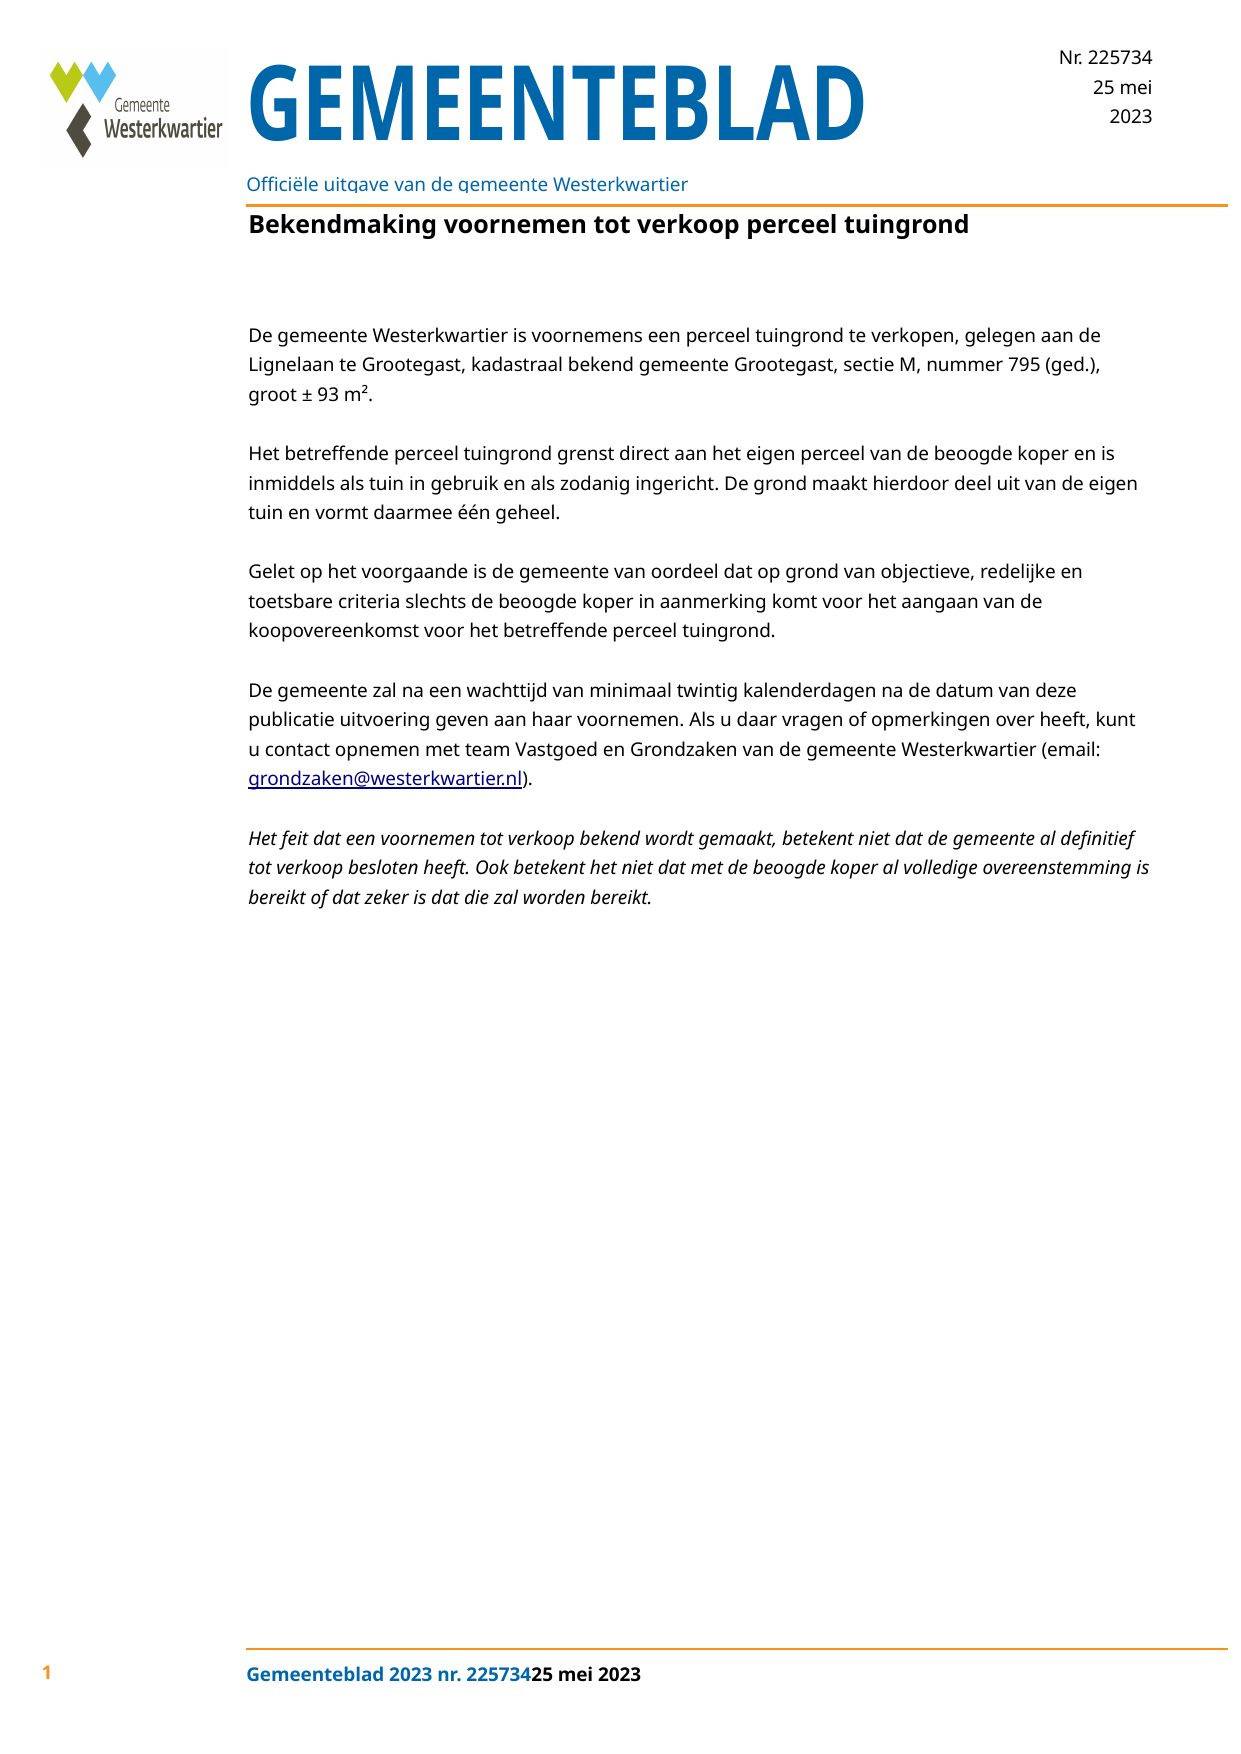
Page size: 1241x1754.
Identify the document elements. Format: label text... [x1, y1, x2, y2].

text Gelet op het voorgaande is de gemeente van oordeel dat op grond van objectieve, redelijke en toetsbare criteria slechts de beoogde koper in aanmerking komt voor het aangaan van de koopovereenkomst voor het betreffende perceel tuingrond. [248, 558, 1152, 643]
picture [41, 47, 231, 172]
text Het feit dat een voornemen tot verkoop bekend wordt gemaakt, betekent niet dat de gemeente al definitief tot verkoop besloten heeft. Ook betekent het niet dat met de beoogde koper al volledige overeenstemming is bereikt of dat zeker is dat die zal worden bereikt. [248, 825, 1152, 909]
text Het betreffende perceel tuingrond grenst direct aan het eigen perceel van de beoogde koper en is inmiddels als tuin in gebruik en als zodanig ingericht. De grond maakt hierdoor deel uit van de eigen tuin en vormt daarmee één geheel. [248, 440, 1152, 525]
text Bekendmaking voornemen tot verkoop perceel tuingrond [248, 207, 1152, 241]
text De gemeente zal na een wachttijd van minimaal twintig kalenderdagen na de datum van deze publicatie uitvoering geven aan haar voornemen. Als u daar vragen of opmerkingen over heeft, kunt u contact opnemen met team Vastgoed en Grondzaken van de gemeente Westerkwartier (email: grondzaken@westerkwartier.nl). [248, 677, 1152, 791]
text De gemeente Westerkwartier is voornemens een perceel tuingrond te verkopen, gelegen aan de Lignelaan te Grootegast, kadastraal bekend gemeente Grootegast, sectie M, nummer 795 (ged.), groot ± 93 m². [248, 322, 1152, 407]
